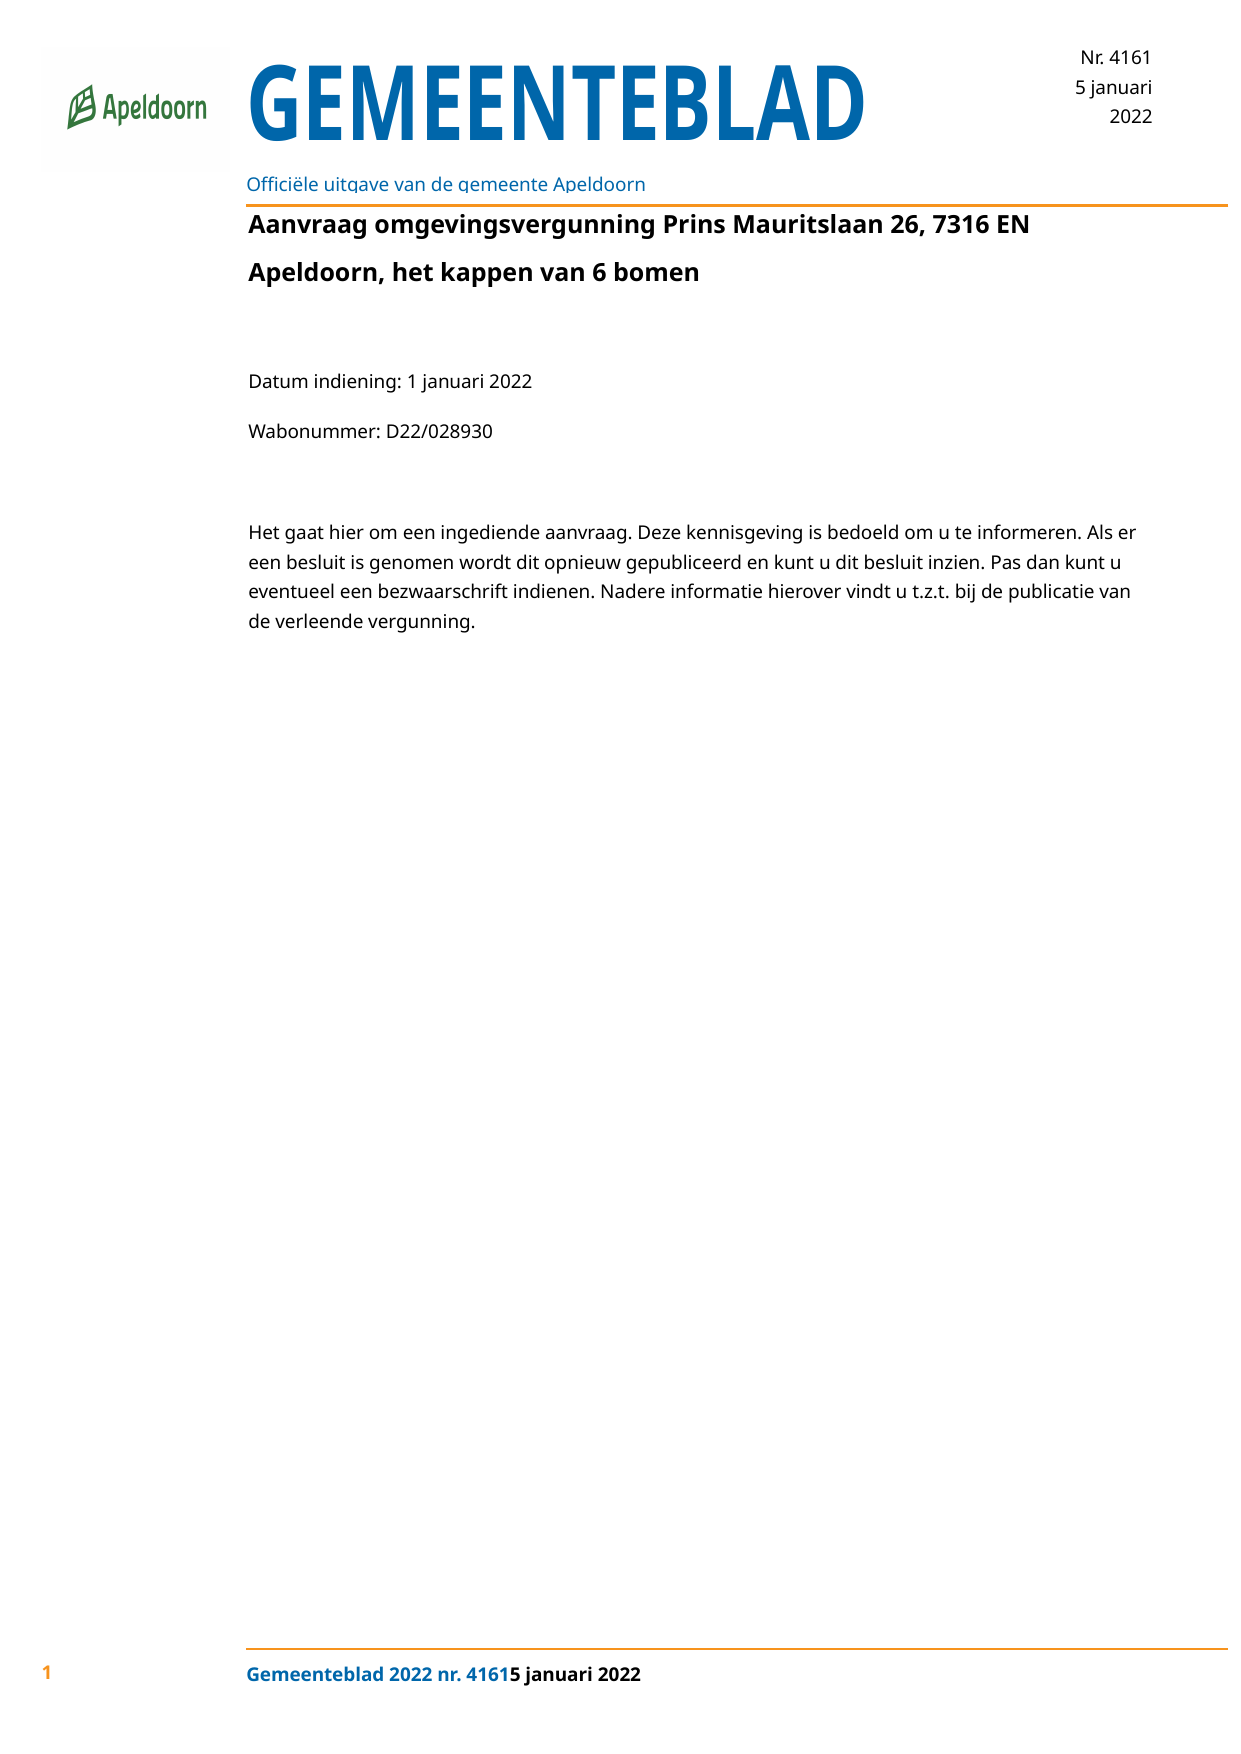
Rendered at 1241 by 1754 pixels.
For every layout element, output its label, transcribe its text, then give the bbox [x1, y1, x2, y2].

text Wabonummer: D22/028930 [248, 419, 1152, 444]
picture [41, 47, 231, 172]
text Het gaat hier om een ingediende aanvraag. Deze kennisgeving is bedoeld om u te informeren. Als er een besluit is genomen wordt dit opnieuw gepubliceerd en kunt u dit besluit inzien. Pas dan kunt u eventueel een bezwaarschrift indienen. Nadere informatie hierover vindt u t.z.t. bij de publicatie van de verleende vergunning. [248, 519, 1152, 634]
text Datum indiening: 1 januari 2022 [248, 368, 1152, 394]
text Aanvraag omgevingsvergunning Prins Mauritslaan 26, 7316 EN Apeldoorn, het kappen van 6 bomen [248, 207, 1152, 288]
